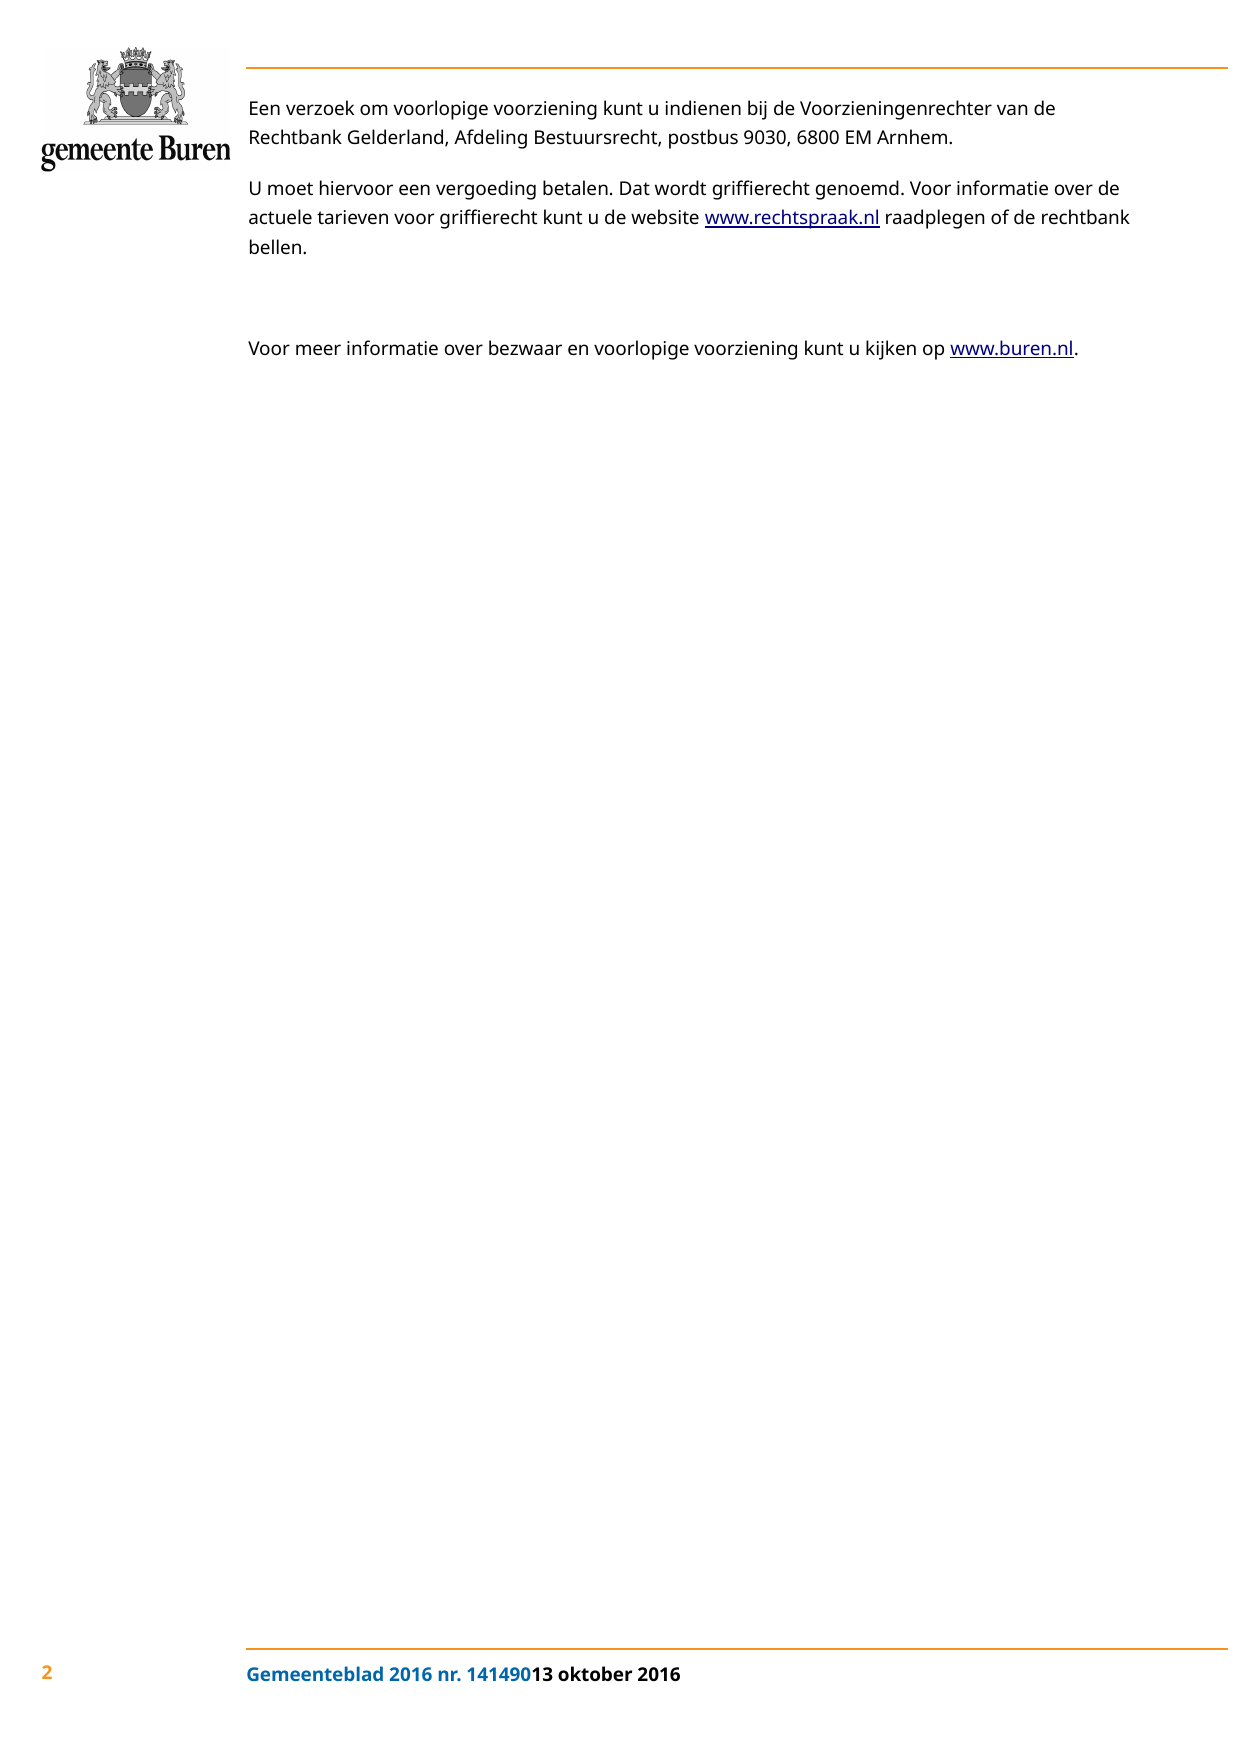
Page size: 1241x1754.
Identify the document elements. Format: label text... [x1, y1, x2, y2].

picture [41, 47, 231, 172]
text Een verzoek om voorlopige voorziening kunt u indienen bij de Voorzieningenrechter van de Rechtbank Gelderland, Afdeling Bestuursrecht, postbus 9030, 6800 EM Arnhem. [248, 95, 1152, 150]
text U moet hiervoor een vergoeding betalen. Dat wordt griffierecht genoemd. Voor informatie over de actuele tarieven voor griffierecht kunt u de website www.rechtspraak.nl raadplegen of de rechtbank bellen. [248, 175, 1152, 260]
text Voor meer informatie over bezwaar en voorlopige voorziening kunt u kijken op www.buren.nl. [248, 335, 1152, 361]
